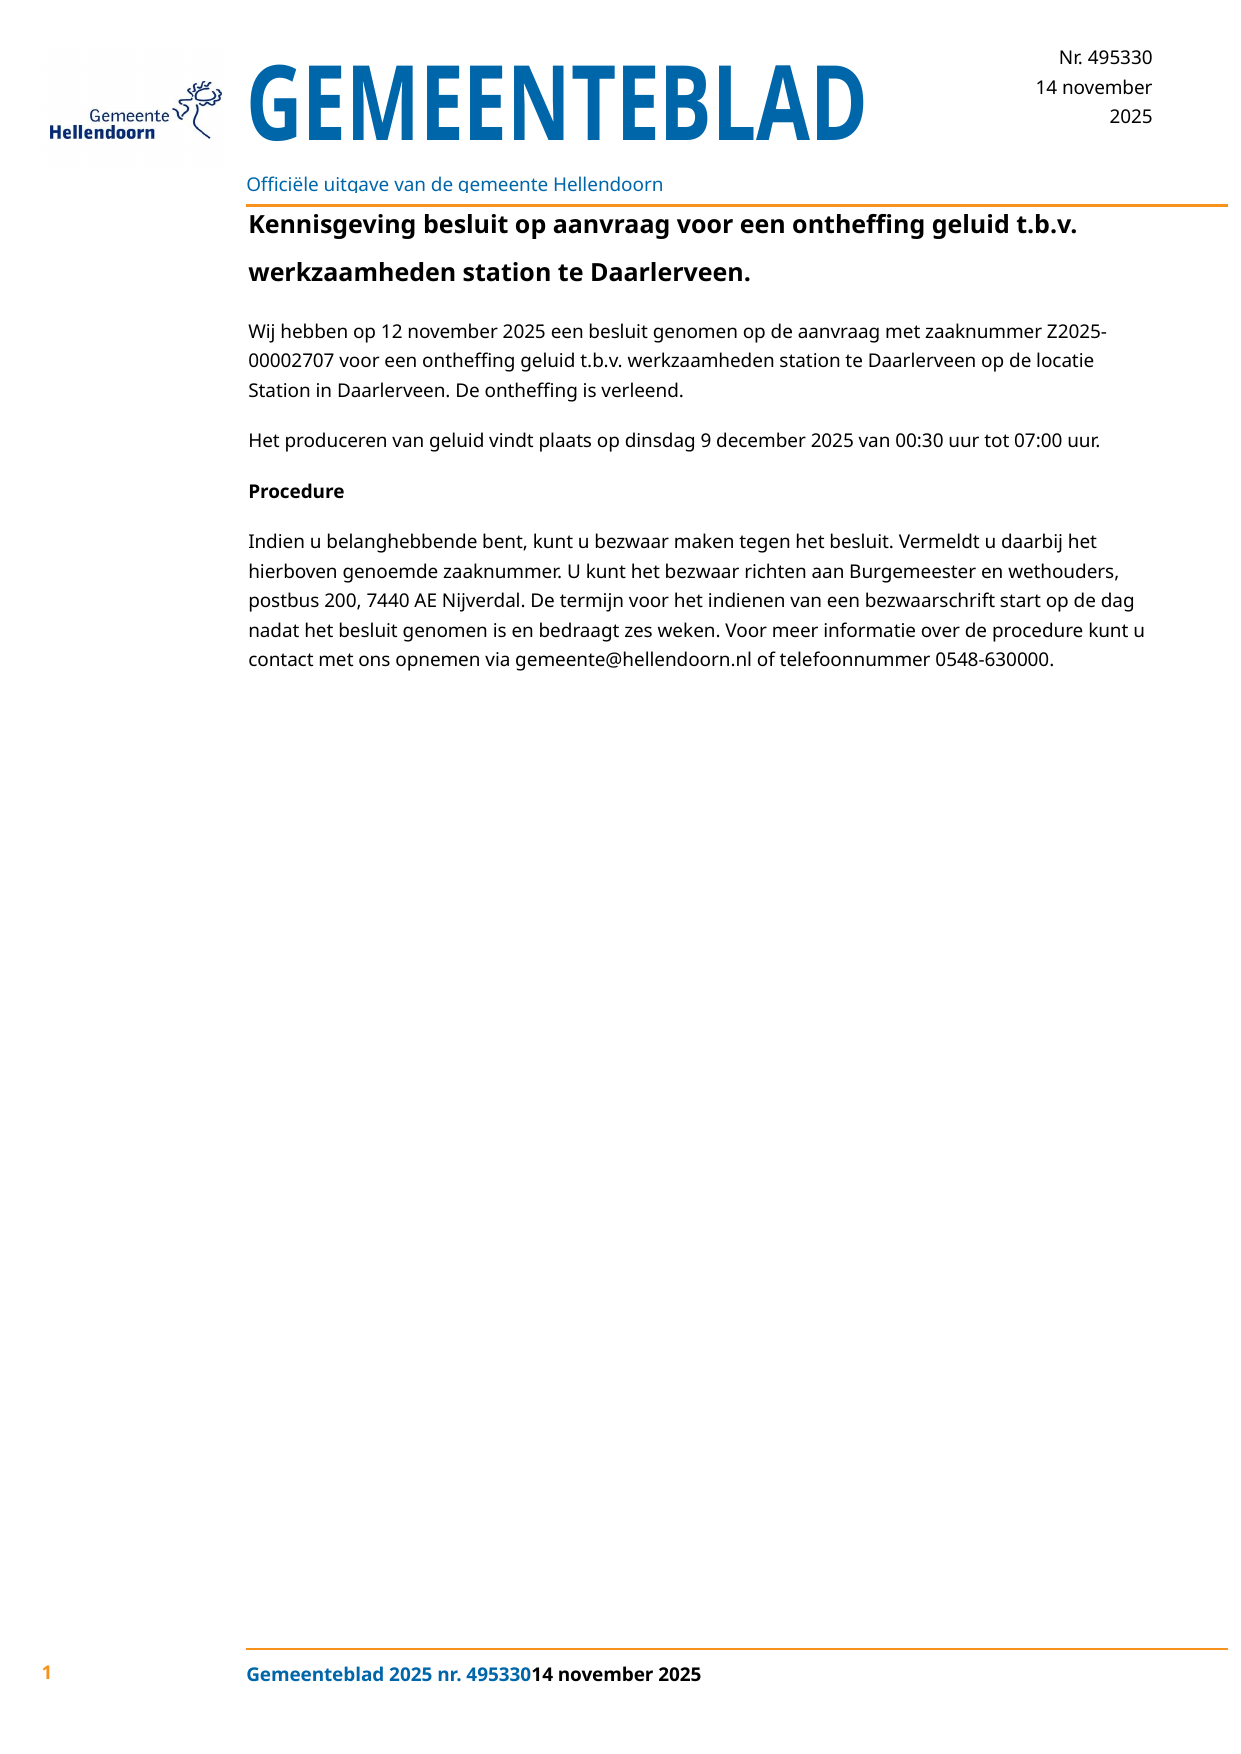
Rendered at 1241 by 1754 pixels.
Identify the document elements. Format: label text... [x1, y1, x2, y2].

picture [41, 47, 231, 172]
text Wij hebben op 12 november 2025 een besluit genomen op de aanvraag met zaaknummer Z2025-00002707 voor een ontheffing geluid t.b.v. werkzaamheden station te Daarlerveen op de locatie Station in Daarlerveen. De ontheffing is verleend. [248, 318, 1152, 403]
text Indien u belanghebbende bent, kunt u bezwaar maken tegen het besluit. Vermeldt u daarbij het hierboven genoemde zaaknummer. U kunt het bezwaar richten aan Burgemeester en wethouders, postbus 200, 7440 AE Nijverdal. De termijn voor het indienen van een bezwaarschrift start op de dag nadat het besluit genomen is en bedraagt zes weken. Voor meer informatie over de procedure kunt u contact met ons opnemen via gemeente@hellendoorn.nl of telefoonnummer 0548-630000. [248, 528, 1152, 672]
text Het produceren van geluid vindt plaats op dinsdag 9 december 2025 van 00:30 uur tot 07:00 uur. [248, 427, 1152, 453]
text Procedure [248, 478, 1152, 504]
text Kennisgeving besluit op aanvraag voor een ontheffing geluid t.b.v. werkzaamheden station te Daarlerveen. [248, 207, 1152, 288]
